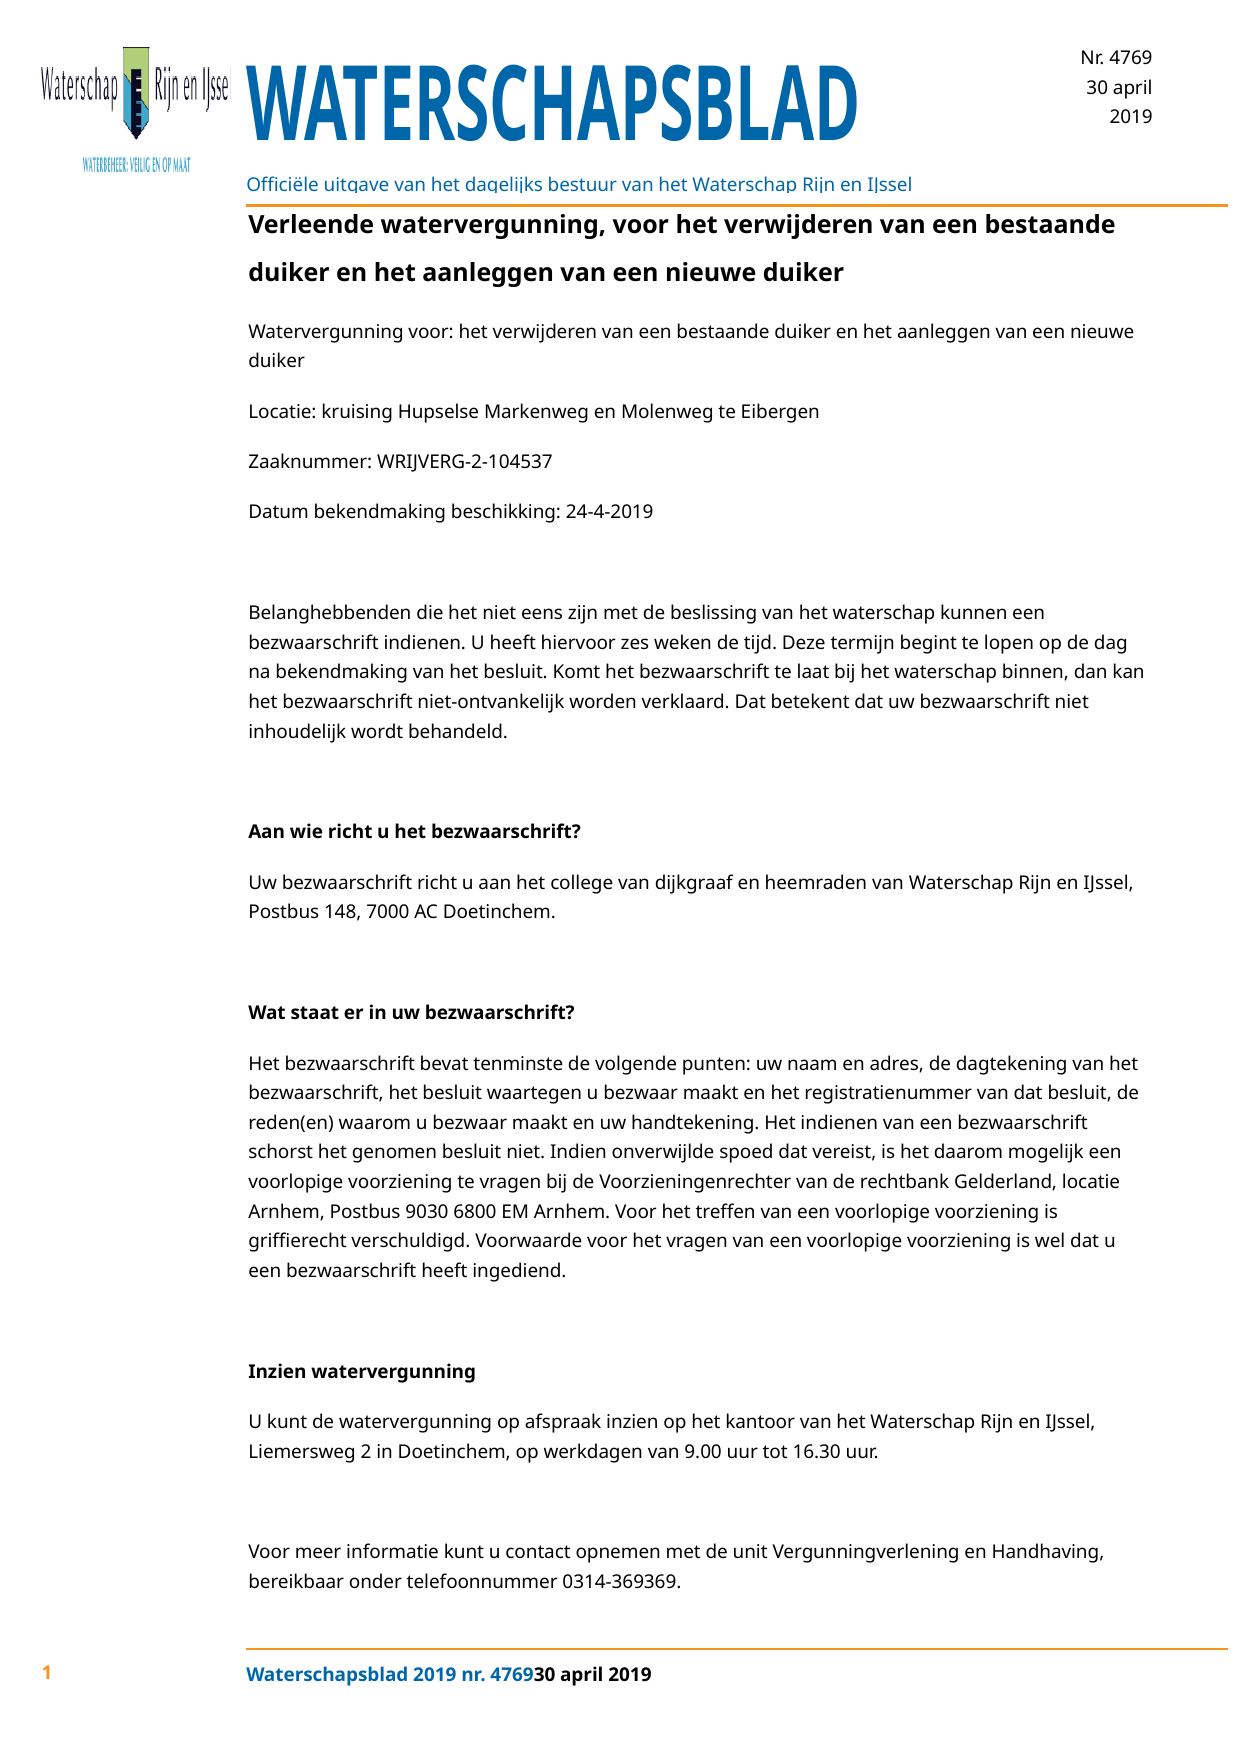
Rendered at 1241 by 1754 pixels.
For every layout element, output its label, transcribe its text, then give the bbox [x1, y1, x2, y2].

text Locatie: kruising Hupselse Markenweg en Molenweg te Eibergen [248, 398, 1152, 424]
text Wat staat er in uw bezwaarschrift? [248, 999, 1152, 1025]
text Uw bezwaarschrift richt u aan het college van dijkgraaf en heemraden van Waterschap Rijn en IJssel, Postbus 148, 7000 AC Doetinchem. [248, 869, 1152, 924]
text Inzien watervergunning [248, 1358, 1152, 1384]
text Datum bekendmaking beschikking: 24-4-2019 [248, 499, 1152, 524]
text Aan wie richt u het bezwaarschrift? [248, 819, 1152, 844]
text U kunt de watervergunning op afspraak inzien op het kantoor van het Waterschap Rijn en IJssel, Liemersweg 2 in Doetinchem, op werkdagen van 9.00 uur tot 16.30 uur. [248, 1408, 1152, 1464]
text Watervergunning voor: het verwijderen van een bestaande duiker en het aanleggen van een nieuwe duiker [248, 318, 1152, 373]
text Belanghebbenden die het niet eens zijn met de beslissing van het waterschap kunnen een bezwaarschrift indienen. U heeft hiervoor zes weken de tijd. Deze termijn begint te lopen op de dag na bekendmaking van het besluit. Komt het bezwaarschrift te laat bij het waterschap binnen, dan kan het bezwaarschrift niet-ontvankelijk worden verklaard. Dat betekent dat uw bezwaarschrift niet inhoudelijk wordt behandeld. [248, 599, 1152, 744]
text Zaaknummer: WRIJVERG-2-104537 [248, 448, 1152, 474]
text Voor meer informatie kunt u contact opnemen met de unit Vergunningverlening en Handhaving, bereikbaar onder telefoonnummer 0314-369369. [248, 1539, 1152, 1594]
text Het bezwaarschrift bevat tenminste de volgende punten: uw naam en adres, de dagtekening van het bezwaarschrift, het besluit waartegen u bezwaar maakt en het registratienummer van dat besluit, de reden(en) waarom u bezwaar maakt en uw handtekening. Het indienen van een bezwaarschrift schorst het genomen besluit niet. Indien onverwijlde spoed dat vereist, is het daarom mogelijk een voorlopige voorziening te vragen bij de Voorzieningenrechter van de rechtbank Gelderland, locatie Arnhem, Postbus 9030 6800 EM Arnhem. Voor het treffen van een voorlopige voorziening is griffierecht verschuldigd. Voorwaarde voor het vragen van een voorlopige voorziening is wel dat u een bezwaarschrift heeft ingediend. [248, 1050, 1152, 1283]
picture [41, 47, 231, 172]
text Verleende watervergunning, voor het verwijderen van een bestaande duiker en het aanleggen van een nieuwe duiker [248, 207, 1152, 288]
